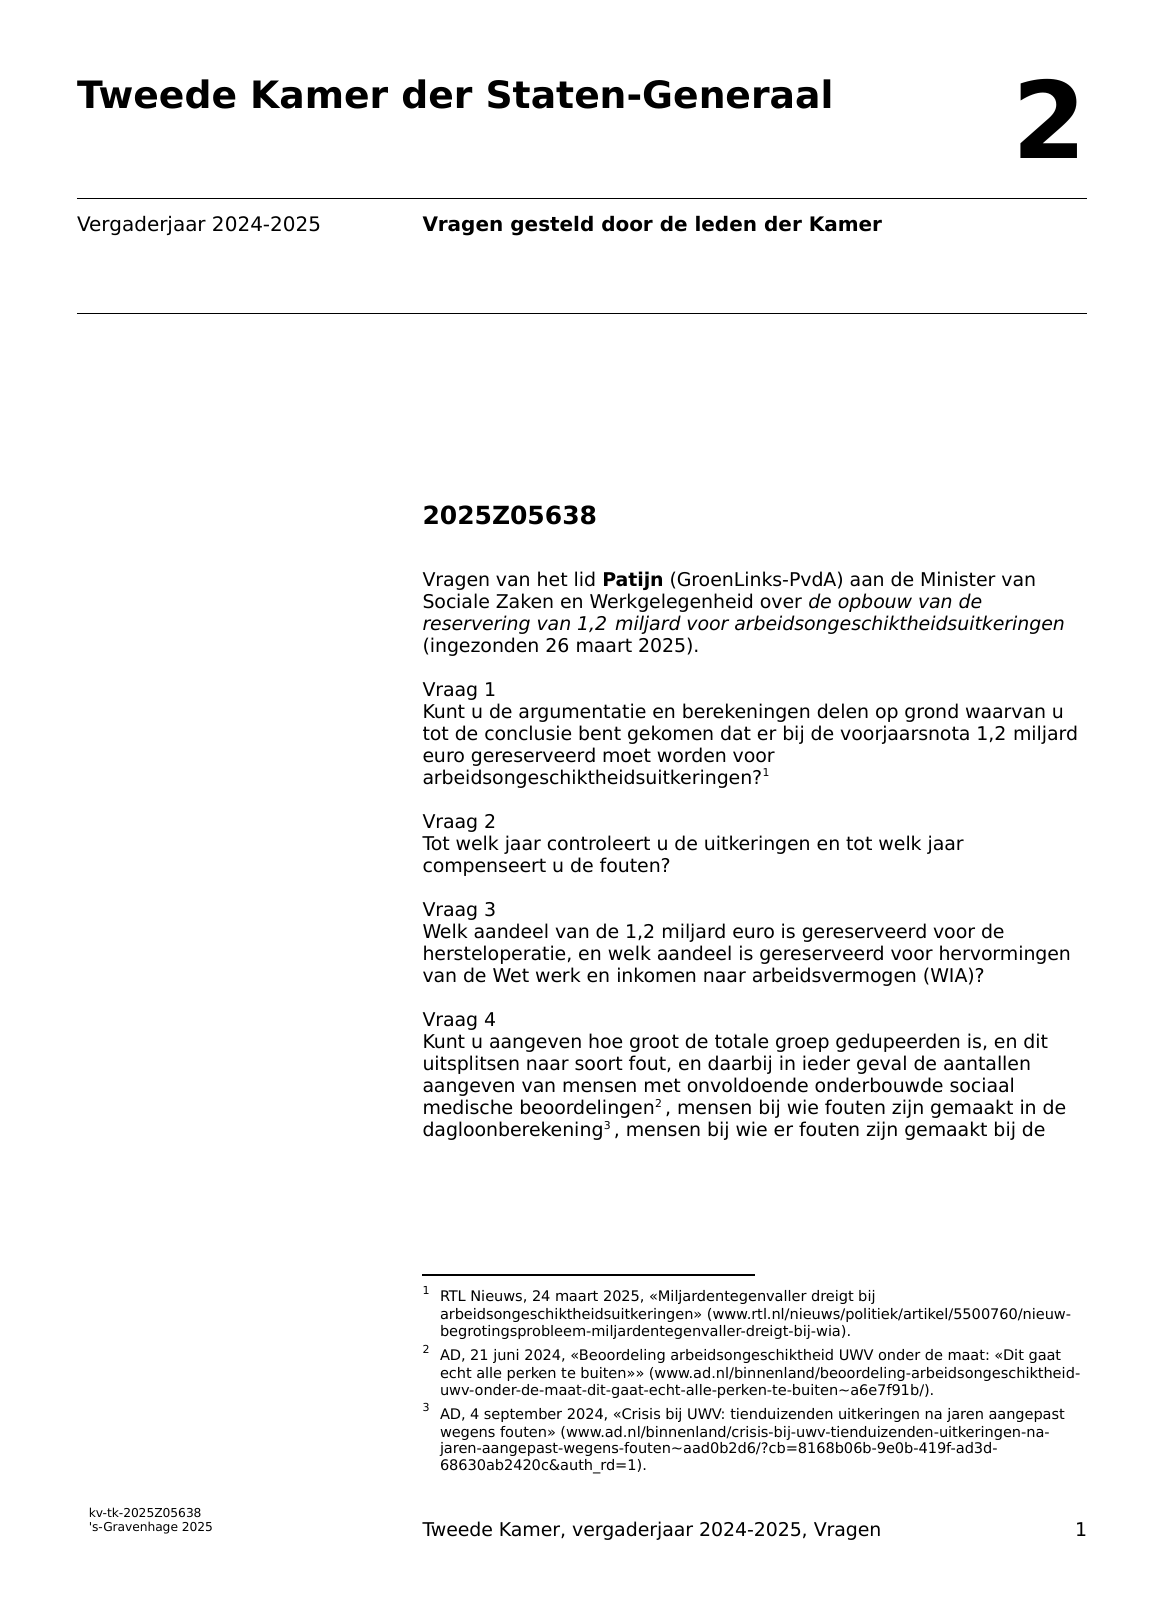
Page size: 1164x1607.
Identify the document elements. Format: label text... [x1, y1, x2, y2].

text Vraag 1 [422, 679, 1087, 701]
text 2025Z05638 [422, 501, 1087, 531]
text 's-Gravenhage 2025 [88, 1520, 323, 1534]
table_header Tweede Kamer der Staten-Generaal [77, 59, 886, 198]
text RTL Nieuws, 24 maart 2025, «Miljardentegenvaller dreigt bij arbeidsongeschiktheidsuitkeringen» (www.rtl.nl/nieuws/politiek/artikel/5500760/nieuw-begrotingsprobleem-miljardentegenvaller-dreigt-bij-wia). [422, 1284, 1087, 1340]
text Tot welk jaar controleert u de uitkeringen en tot welk jaar compenseert u de fouten? [422, 833, 1087, 877]
text Kunt u de argumentatie en berekeningen delen op grond waarvan u tot de conclusie bent gekomen dat er bij de voorjaarsnota 1,2 miljard euro gereserveerd moet worden voor arbeidsongeschiktheidsuitkeringen? [422, 701, 1087, 789]
text Vragen van het lid Patijn (GroenLinks-PvdA) aan de Minister van Sociale Zaken en Werkgelegenheid over de opbouw van de reservering van 1,2 miljard voor arbeidsongeschiktheidsuitkeringen (ingezonden 26 maart 2025). [422, 569, 1087, 657]
text Vraag 3 [422, 899, 1087, 921]
text AD, 4 september 2024, «Crisis bij UWV: tienduizenden uitkeringen na jaren aangepast wegens fouten» (www.ad.nl/binnenland/crisis-bij-uwv-tienduizenden-uitkeringen-na-jaren-aangepast-wegens-fouten~aad0b2d6/?cb=8168b06b-9e0b-419f-ad3d-68630ab2420c&auth_rd=1). [422, 1402, 1087, 1474]
table_cell Vergaderjaar 2024-2025 [77, 199, 422, 313]
text Vraag 4 [422, 1009, 1087, 1031]
text Welk aandeel van de 1,2 miljard euro is gereserveerd voor de hersteloperatie, en welk aandeel is gereserveerd voor hervormingen van de Wet werk en inkomen naar arbeidsvermogen (WIA)? [422, 921, 1087, 987]
text kv-tk-2025Z05638 [88, 1506, 323, 1520]
table_header 2 [886, 59, 1087, 198]
text Kunt u aangeven hoe groot de totale groep gedupeerden is, en dit uitsplitsen naar soort fout, en daarbij in ieder geval de aantallen aangeven van mensen met onvoldoende onderbouwde sociaal medische beoordelingen, mensen bij wie fouten zijn gemaakt in de dagloonberekening, mensen bij wie er fouten zijn gemaakt bij de [422, 1031, 1087, 1163]
text Vraag 2 [422, 811, 1087, 833]
text AD, 21 juni 2024, «Beoordeling arbeidsongeschiktheid UWV onder de maat: «Dit gaat echt alle perken te buiten»» (www.ad.nl/binnenland/beoordeling-arbeidsongeschiktheid-uwv-onder-de-maat-dit-gaat-echt-alle-perken-te-buiten~a6e7f91b/). [422, 1343, 1087, 1399]
table_cell Vragen gesteld door de leden der Kamer [422, 199, 1087, 313]
